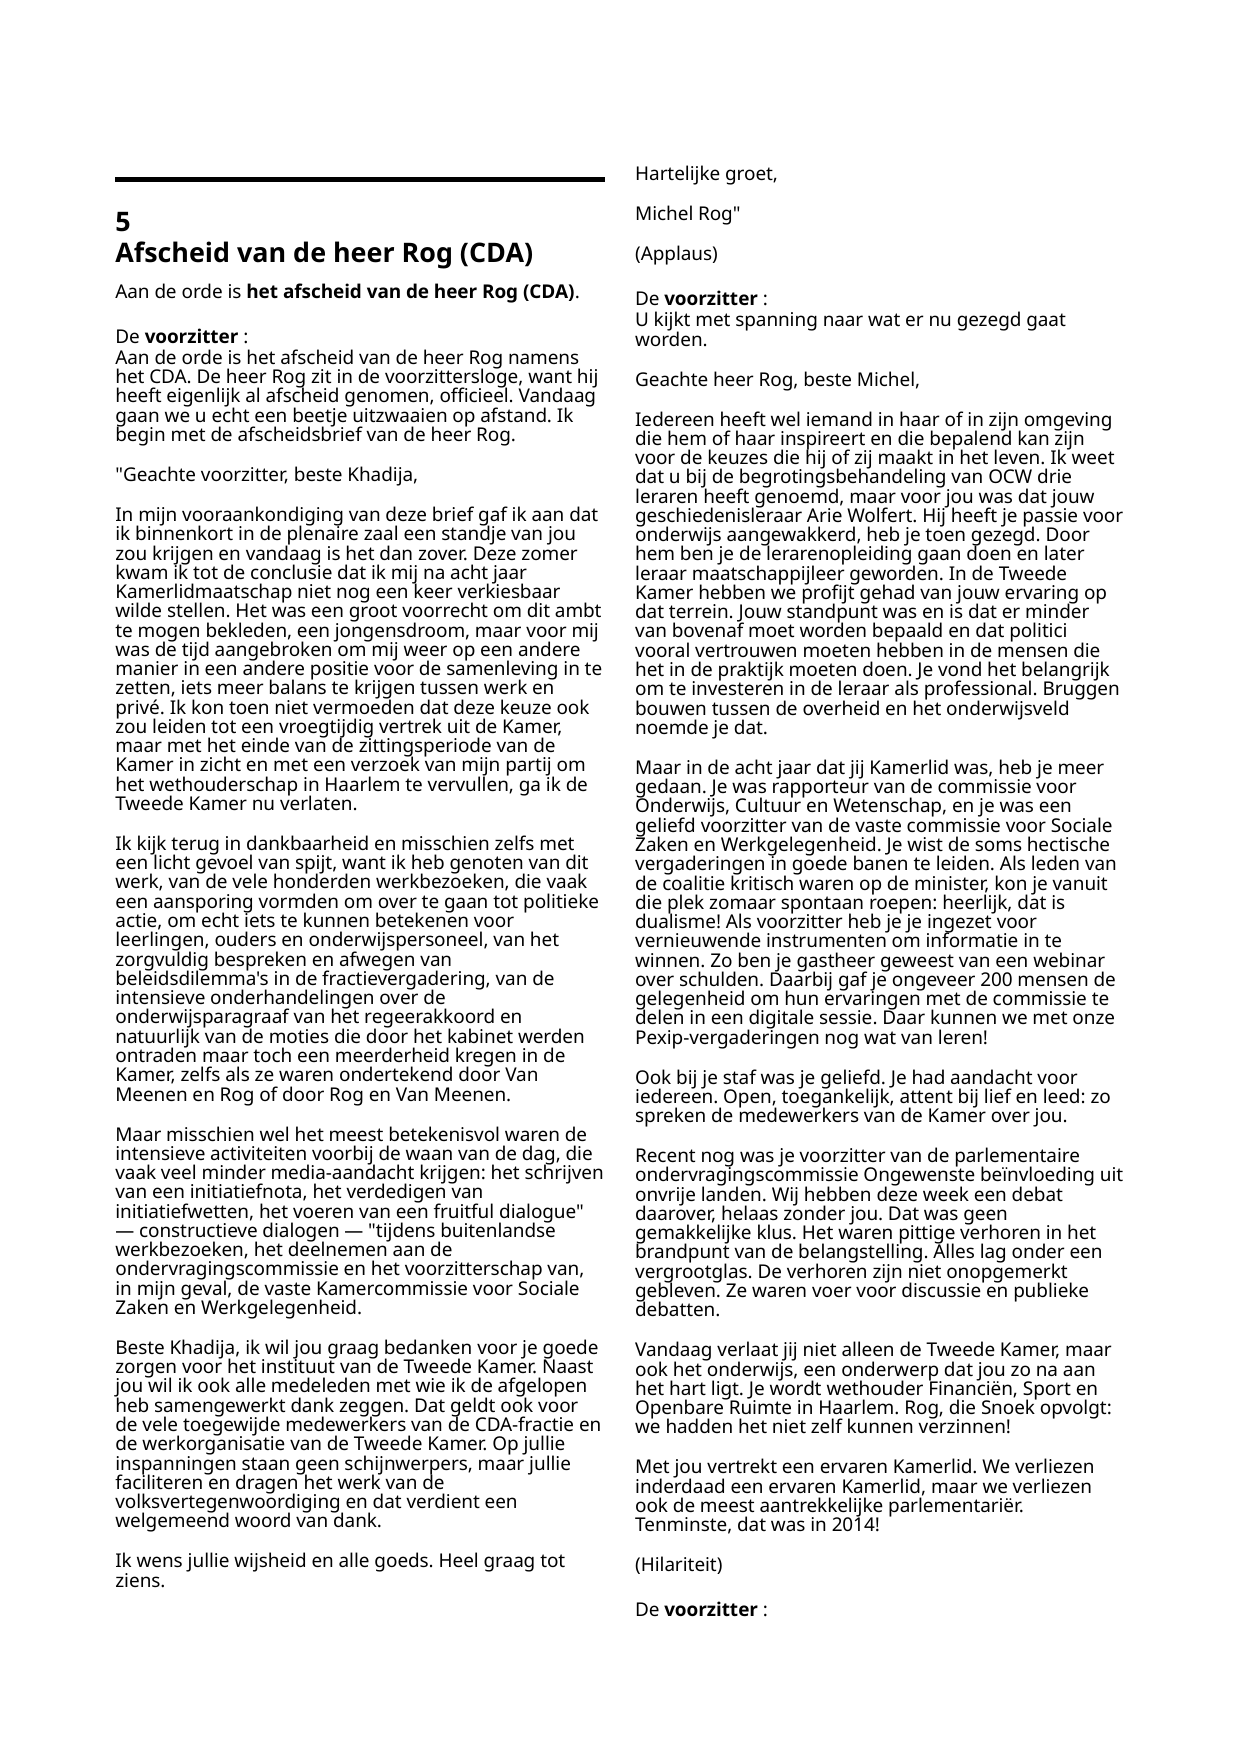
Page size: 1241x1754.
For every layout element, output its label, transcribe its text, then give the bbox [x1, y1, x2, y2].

text In mijn vooraankondiging van deze brief gaf ik aan dat ik binnenkort in de plenaire zaal een standje van jou zou krijgen en vandaag is het dan zover. Deze zomer kwam ik tot de conclusie dat ik mij na acht jaar Kamerlidmaatschap niet nog een keer verkiesbaar wilde stellen. Het was een groot voorrecht om dit ambt te mogen bekleden, een jongensdroom, maar voor mij was de tijd aangebroken om mij weer op een andere manier in een andere positie voor de samenleving in te zetten, iets meer balans te krijgen tussen werk en privé. Ik kon toen niet vermoeden dat deze keuze ook zou leiden tot een vroegtijdig vertrek uit de Kamer, maar met het einde van de zittingsperiode van de Kamer in zicht en met een verzoek van mijn partij om het wethouderschap in Haarlem te vervullen, ga ik de Tweede Kamer nu verlaten. [115, 506, 605, 814]
text Maar in de acht jaar dat jij Kamerlid was, heb je meer gedaan. Je was rapporteur van de commissie voor Onderwijs, Cultuur en Wetenschap, en je was een geliefd voorzitter van de vaste commissie voor Sociale Zaken en Werkgelegenheid. Je wist de soms hectische vergaderingen in goede banen te leiden. Als leden van de coalitie kritisch waren op de minister, kon je vanuit die plek zomaar spontaan roepen: heerlijk, dat is dualisme! Als voorzitter heb je je ingezet voor vernieuwende instrumenten om informatie in te winnen. Zo ben je gastheer geweest van een webinar over schulden. Daarbij gaf je ongeveer 200 mensen de gelegenheid om hun ervaringen met de commissie te delen in een digitale sessie. Daar kunnen we met onze Pexip-vergaderingen nog wat van leren! [635, 759, 1125, 1048]
text Ook bij je staf was je geliefd. Je had aandacht voor iedereen. Open, toegankelijk, attent bij lief en leed: zo spreken de medewerkers van de Kamer over jou. [635, 1069, 1125, 1126]
text 5 [115, 203, 605, 239]
text Hartelijke groet, [635, 165, 1125, 184]
text (Hilariteit) [635, 1556, 1125, 1576]
text Michel Rog" [635, 205, 1125, 224]
text Afscheid van de heer Rog (CDA) [115, 239, 605, 283]
text Maar misschien wel het meest betekenisvol waren de intensieve activiteiten voorbij de waan van de dag, die vaak veel minder media-aandacht krijgen: het schrijven van een initiatiefnota, het verdedigen van initiatiefwetten, het voeren van een fruitful dialogue" — constructieve dialogen — "tijdens buitenlandse werkbezoeken, het deelnemen aan de ondervragingscommissie en het voorzitterschap van, in mijn geval, de vaste Kamercommissie voor Sociale Zaken en Werkgelegenheid. [115, 1126, 605, 1318]
text "Geachte voorzitter, beste Khadija, [115, 466, 605, 485]
text Recent nog was je voorzitter van de parlementaire ondervragingscommissie Ongewenste beïnvloeding uit onvrije landen. Wij hebben deze week een debat daarover, helaas zonder jou. Dat was geen gemakkelijke klus. Het waren pittige verhoren in het brandpunt van de belangstelling. Alles lag onder een vergrootglas. De verhoren zijn niet onopgemerkt gebleven. Ze waren voer voor discussie en publieke debatten. [635, 1147, 1125, 1321]
text Vandaag verlaat jij niet alleen de Tweede Kamer, maar ook het onderwijs, een onderwerp dat jou zo na aan het hart ligt. Je wordt wethouder Financiën, Sport en Openbare Ruimte in Haarlem. Rog, die Snoek opvolgt: we hadden het niet zelf kunnen verzinnen! [635, 1341, 1125, 1438]
text Aan de orde is het afscheid van de heer Rog (CDA). [115, 283, 605, 302]
text Geachte heer Rog, beste Michel, [635, 371, 1125, 390]
text Beste Khadija, ik wil jou graag bedanken voor je goede zorgen voor het instituut van de Tweede Kamer. Naast jou wil ik ook alle medeleden met wie ik de afgelopen heb samengewerkt dank zeggen. Dat geldt ook voor de vele toegewijde medewerkers van de CDA-fractie en de werkorganisatie van de Tweede Kamer. Op jullie inspanningen staan geen schijnwerpers, maar jullie faciliteren en dragen het werk van de volksvertegenwoordiging en dat verdient een welgemeend woord van dank. [115, 1339, 605, 1532]
text De voorzitter : [635, 1596, 1125, 1622]
text Iedereen heeft wel iemand in haar of in zijn omgeving die hem of haar inspireert en die bepalend kan zijn voor de keuzes die hij of zij maakt in het leven. Ik weet dat u bij de begrotingsbehandeling van OCW drie leraren heeft genoemd, maar voor jou was dat jouw geschiedenisleraar Arie Wolfert. Hij heeft je passie voor onderwijs aangewakkerd, heb je toen gezegd. Door hem ben je de lerarenopleiding gaan doen en later leraar maatschappijleer geworden. In de Tweede Kamer hebben we profijt gehad van jouw ervaring op dat terrein. Jouw standpunt was en is dat er minder van bovenaf moet worden bepaald en dat politici vooral vertrouwen moeten hebben in de mensen die het in de praktijk moeten doen. Je vond het belangrijk om te investeren in de leraar als professional. Bruggen bouwen tussen de overheid en het onderwijsveld noemde je dat. [635, 411, 1125, 738]
text Met jou vertrekt een ervaren Kamerlid. We verliezen inderdaad een ervaren Kamerlid, maar we verliezen ook de meest aantrekkelijke parlementariër. Tenminste, dat was in 2014! [635, 1458, 1125, 1536]
text Ik wens jullie wijsheid en alle goeds. Heel graag tot ziens. [115, 1552, 605, 1591]
text Ik kijk terug in dankbaarheid en misschien zelfs met een licht gevoel van spijt, want ik heb genoten van dit werk, van de vele honderden werkbezoeken, die vaak een aansporing vormden om over te gaan tot politieke actie, om echt iets te kunnen betekenen voor leerlingen, ouders en onderwijspersoneel, van het zorgvuldig bespreken en afwegen van beleidsdilemma's in de fractievergadering, van de intensieve onderhandelingen over de onderwijsparagraaf van het regeerakkoord en natuurlijk van de moties die door het kabinet werden ontraden maar toch een meerderheid kregen in de Kamer, zelfs als ze waren ondertekend door Van Meenen en Rog of door Rog en Van Meenen. [115, 835, 605, 1105]
text U kijkt met spanning naar wat er nu gezegd gaat worden. [635, 311, 1125, 350]
text (Applaus) [635, 245, 1125, 265]
text De voorzitter : [115, 323, 605, 349]
text De voorzitter : [635, 286, 1125, 311]
text Aan de orde is het afscheid van de heer Rog namens het CDA. De heer Rog zit in de voorzittersloge, want hij heeft eigenlijk al afscheid genomen, officieel. Vandaag gaan we u echt een beetje uitzwaaien op afstand. Ik begin met de afscheidsbrief van de heer Rog. [115, 349, 605, 445]
